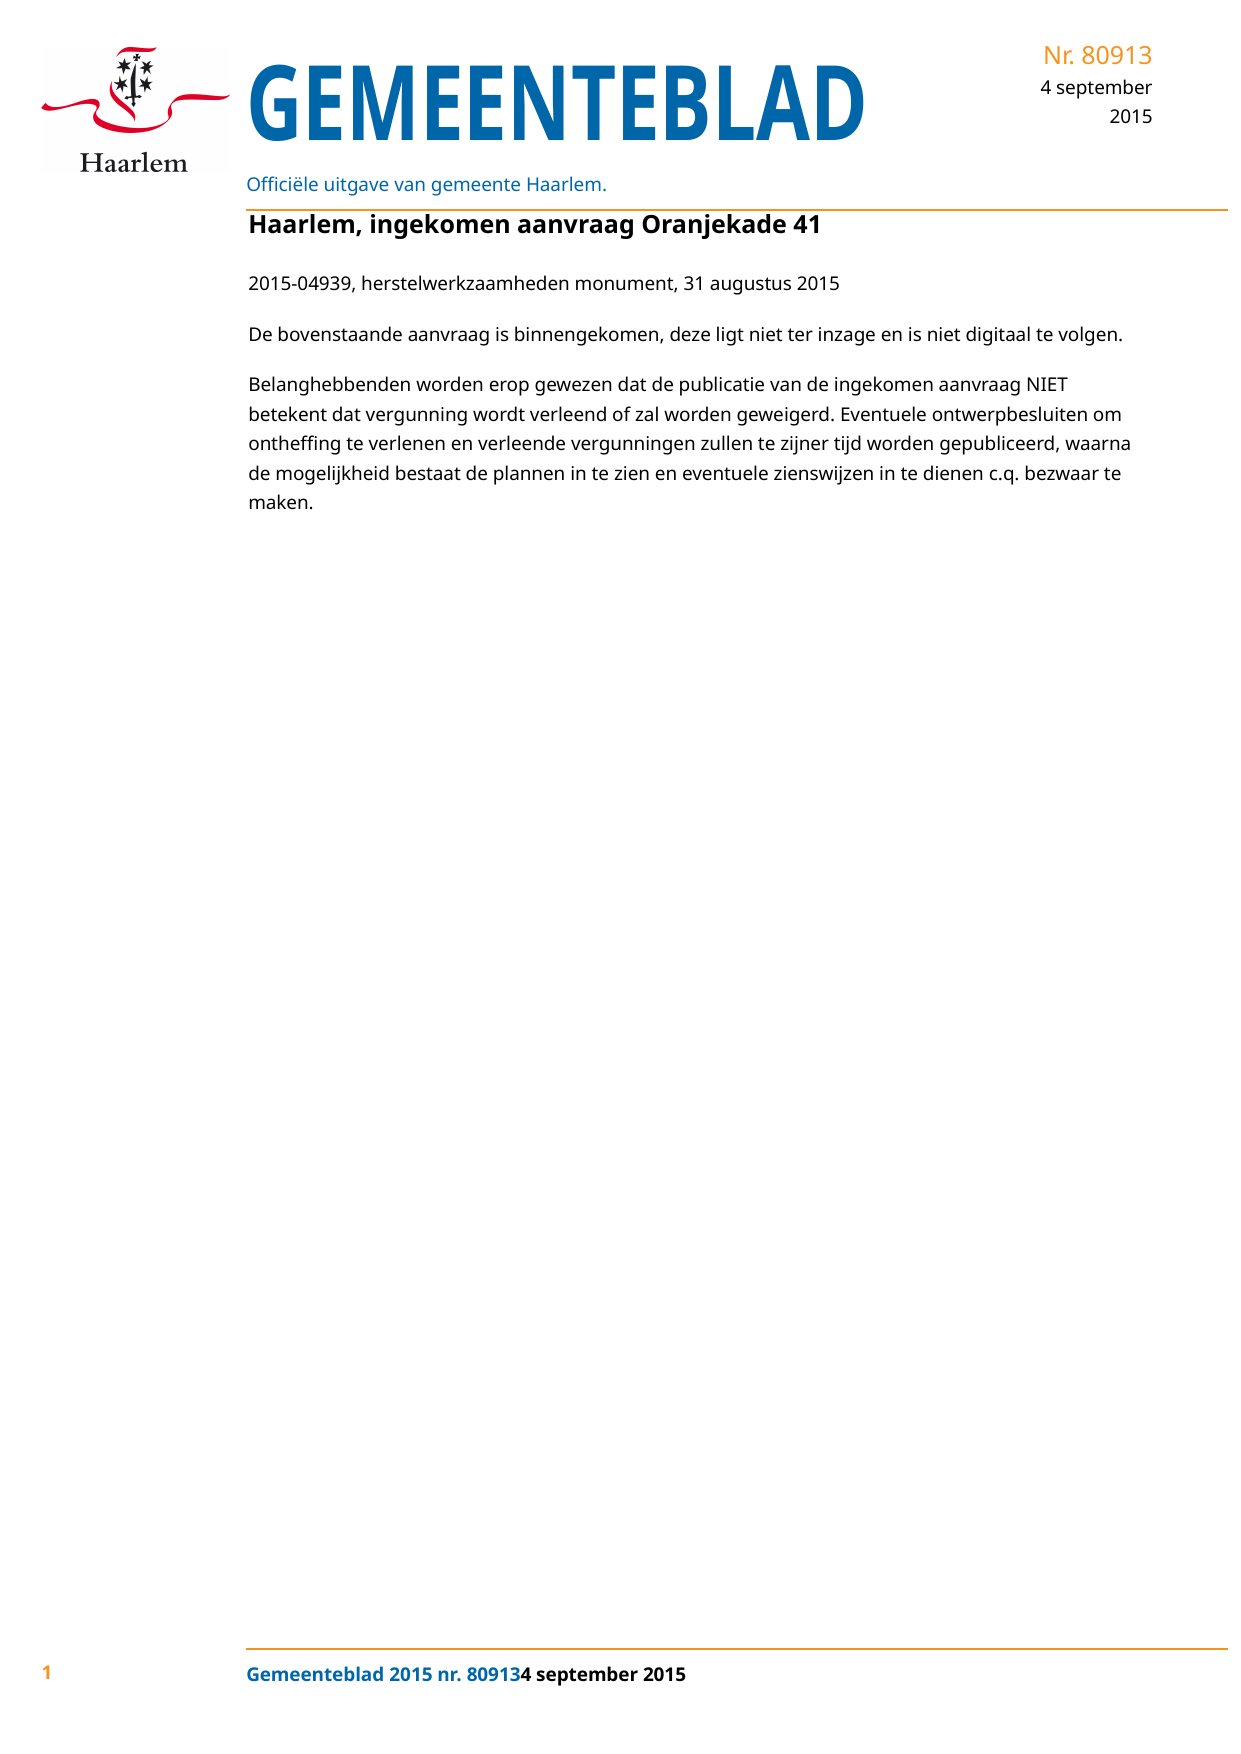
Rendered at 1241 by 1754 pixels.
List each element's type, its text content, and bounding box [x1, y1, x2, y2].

text De bovenstaande aanvraag is binnengekomen, deze ligt niet ter inzage en is niet digitaal te volgen. [248, 321, 1152, 346]
text Belanghebbenden worden erop gewezen dat de publicatie van de ingekomen aanvraag NIET betekent dat vergunning wordt verleend of zal worden geweigerd. Eventuele ontwerpbesluiten om ontheffing te verlenen en verleende vergunningen zullen te zijner tijd worden gepubliceerd, waarna de mogelijkheid bestaat de plannen in te zien en eventuele zienswijzen in te dienen c.q. bezwaar te maken. [248, 371, 1152, 515]
text 2015-04939, herstelwerkzaamheden monument, 31 augustus 2015 [248, 270, 1152, 296]
text Haarlem, ingekomen aanvraag Oranjekade 41 [248, 211, 1152, 241]
picture [41, 47, 231, 172]
